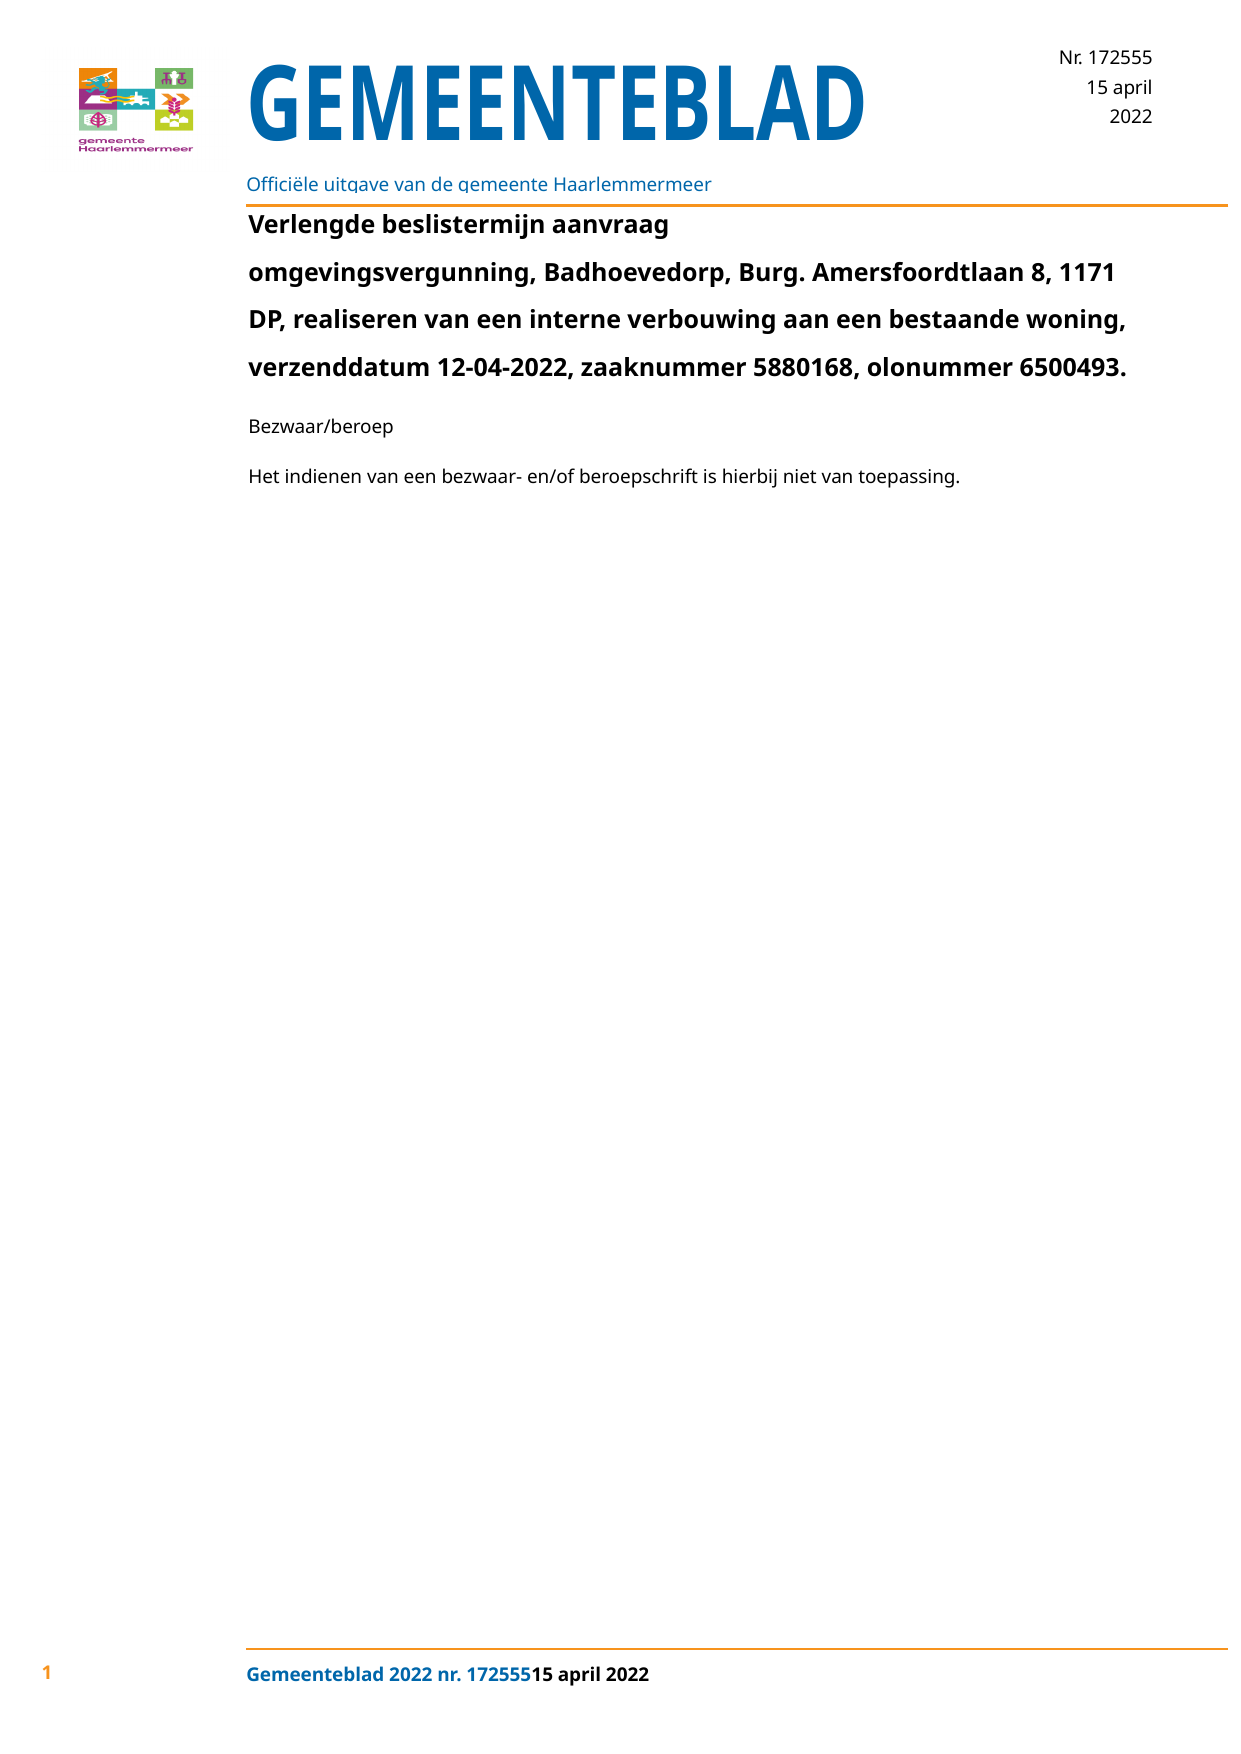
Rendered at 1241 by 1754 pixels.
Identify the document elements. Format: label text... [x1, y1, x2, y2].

text Bezwaar/beroep [248, 413, 1152, 439]
picture [41, 47, 231, 172]
text Verlengde beslistermijn aanvraag omgevingsvergunning, Badhoevedorp, Burg. Amersfoordtlaan 8, 1171 DP, realiseren van een interne verbouwing aan een bestaande woning, verzenddatum 12-04-2022, zaaknummer 5880168, olonummer 6500493. [248, 207, 1152, 384]
text Het indienen van een bezwaar- en/of beroepschrift is hierbij niet van toepassing. [248, 463, 1152, 489]
